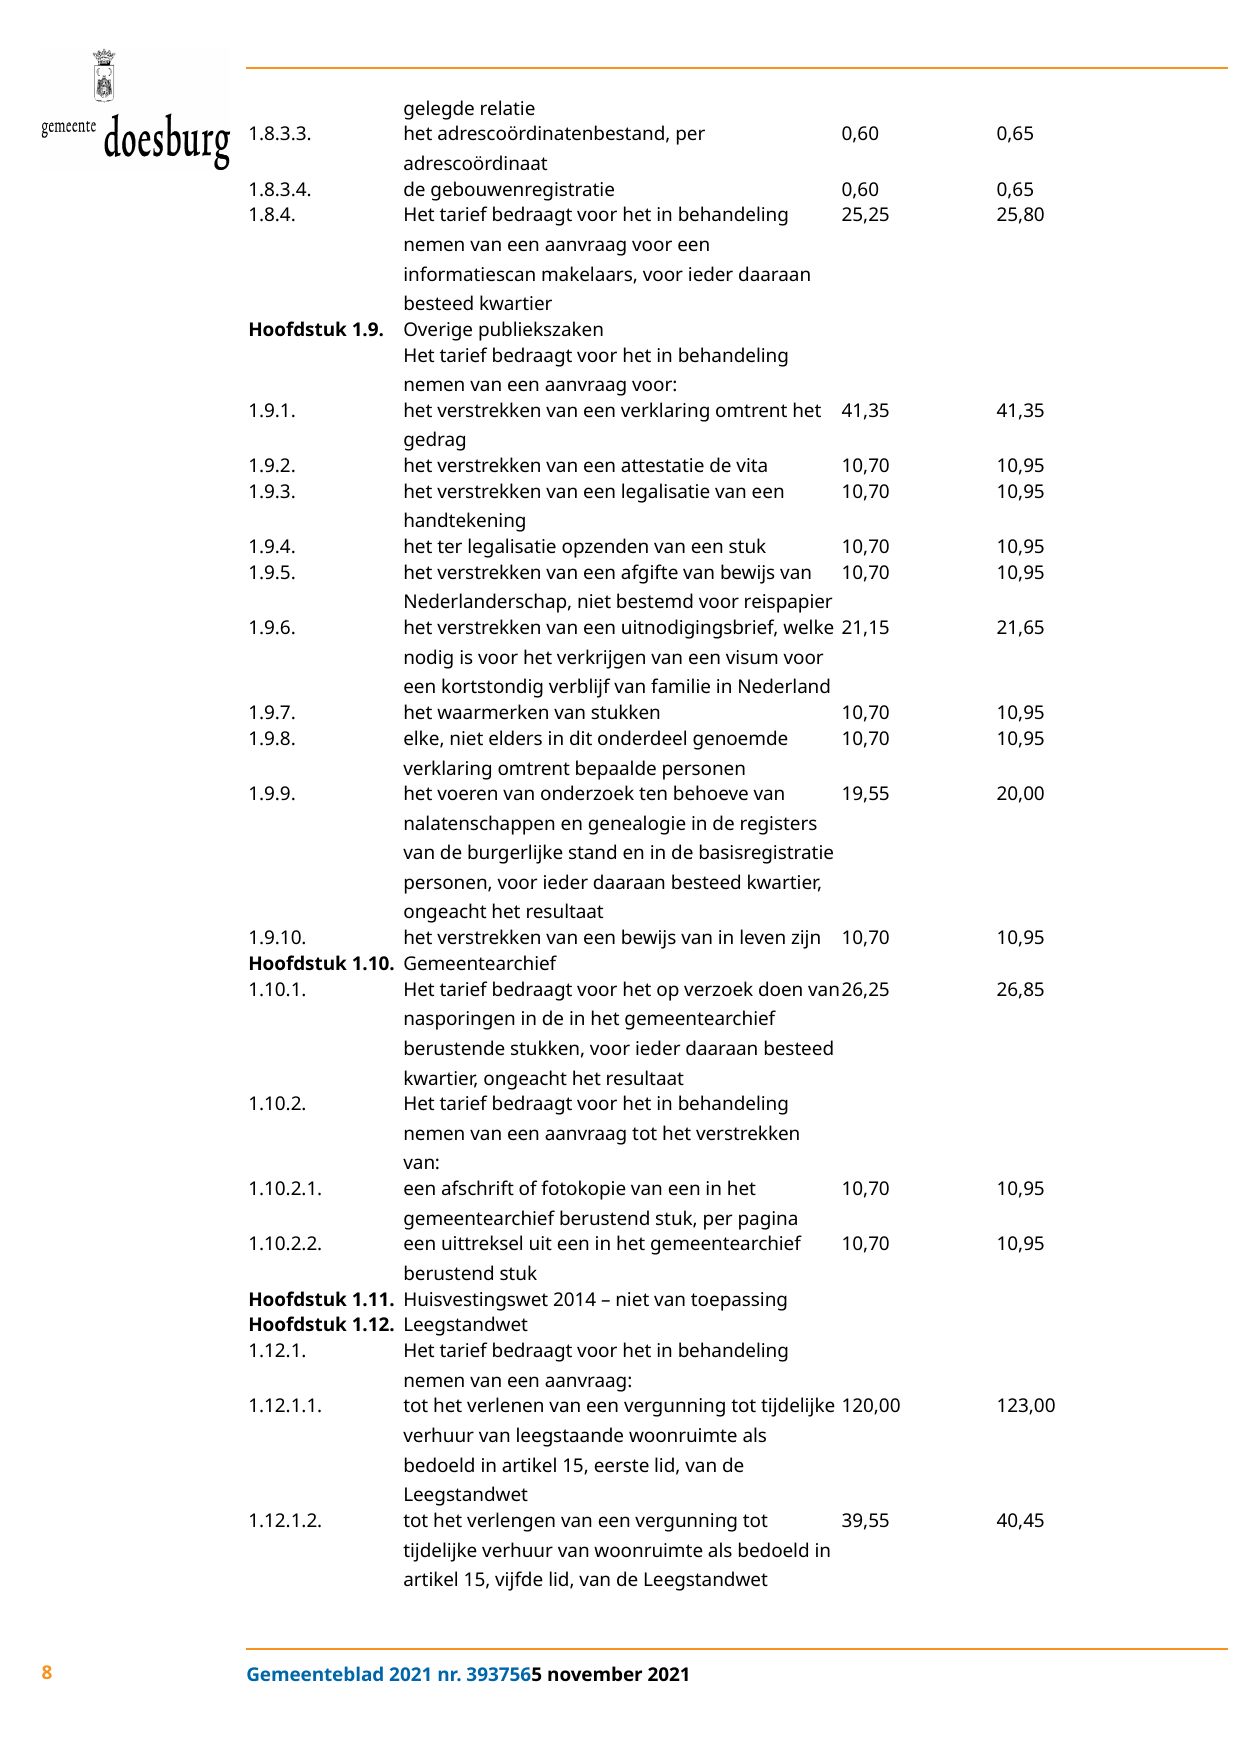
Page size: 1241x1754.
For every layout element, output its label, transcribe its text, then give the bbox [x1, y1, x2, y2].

table_cell Het tarief bedraagt voor het in behandeling nemen van een aanvraag voor een informatiescan makelaars, voor ieder daaraan besteed kwartier [403, 202, 841, 316]
table_cell 1.10.2.1. [248, 1175, 403, 1231]
table_cell Het tarief bedraagt voor het in behandeling nemen van een aanvraag tot het verstrekken van: [403, 1090, 841, 1175]
table_cell 123,00 [996, 1393, 1152, 1507]
table_cell het verstrekken van een uitnodigingsbrief, welke nodig is voor het verkrijgen van een visum voor een kortstondig verblijf van familie in Nederland [403, 615, 841, 699]
table_cell 1.10.2.2. [248, 1231, 403, 1286]
table_cell 10,95 [996, 699, 1152, 725]
table_cell 1.9.2. [248, 453, 403, 478]
table_cell Overige publiekszaken [403, 316, 841, 342]
table_cell 1.12.1.1. [248, 1393, 403, 1507]
table_cell [841, 1338, 996, 1393]
table_cell Huisvestingswet 2014 – niet van toepassing [403, 1286, 841, 1312]
table_cell [841, 1312, 996, 1337]
table_cell 26,25 [841, 976, 996, 1090]
table_cell 21,65 [996, 615, 1152, 699]
table_cell Gemeentearchief [403, 950, 841, 976]
table_cell 10,70 [841, 534, 996, 559]
table_cell 10,70 [841, 559, 996, 614]
table_cell 10,70 [841, 478, 996, 533]
table_cell 1.9.5. [248, 559, 403, 614]
table_cell 10,95 [996, 725, 1152, 780]
table_cell 1.10.1. [248, 976, 403, 1090]
table_cell tot het verlengen van een vergunning tot tijdelijke verhuur van woonruimte als bedoeld in artikel 15, vijfde lid, van de Leegstandwet [403, 1507, 841, 1592]
table_cell [841, 1090, 996, 1175]
table_cell [996, 1286, 1152, 1312]
table_cell 0,65 [996, 121, 1152, 176]
table_cell [996, 1338, 1152, 1393]
table_cell 10,95 [996, 453, 1152, 478]
table_cell 10,95 [996, 925, 1152, 950]
table_cell het verstrekken van een bewijs van in leven zijn [403, 925, 841, 950]
table_cell [996, 95, 1152, 121]
table_cell het adrescoördinatenbestand, per adrescoördinaat [403, 121, 841, 176]
table_cell elke, niet elders in dit onderdeel genoemde verklaring omtrent bepaalde personen [403, 725, 841, 780]
table_cell de gebouwenregistratie [403, 176, 841, 202]
table_cell 1.9.10. [248, 925, 403, 950]
table_cell 10,70 [841, 1231, 996, 1286]
table_cell 1.9.1. [248, 397, 403, 452]
table_cell gelegde relatie [403, 95, 841, 121]
table_cell 1.8.3.3. [248, 121, 403, 176]
table_cell [841, 95, 996, 121]
table_cell 1.9.3. [248, 478, 403, 533]
table_cell 0,60 [841, 176, 996, 202]
table_cell 10,70 [841, 925, 996, 950]
table_cell 1.9.6. [248, 615, 403, 699]
table_cell [996, 342, 1152, 397]
table_cell het verstrekken van een afgifte van bewijs van Nederlanderschap, niet bestemd voor reispapier [403, 559, 841, 614]
table_cell 39,55 [841, 1507, 996, 1592]
table_cell 20,00 [996, 780, 1152, 924]
table_cell [841, 316, 996, 342]
table_cell Hoofdstuk 1.12. [248, 1312, 403, 1337]
table_cell 0,60 [841, 121, 996, 176]
table_cell [996, 1312, 1152, 1337]
table_cell het ter legalisatie opzenden van een stuk [403, 534, 841, 559]
table_cell 1.12.1. [248, 1338, 403, 1393]
table_cell Het tarief bedraagt voor het in behandeling nemen van een aanvraag: [403, 1338, 841, 1393]
table_cell Het tarief bedraagt voor het op verzoek doen van nasporingen in de in het gemeentearchief berustende stukken, voor ieder daaraan besteed kwartier, ongeacht het resultaat [403, 976, 841, 1090]
table_cell een uittreksel uit een in het gemeentearchief berustend stuk [403, 1231, 841, 1286]
table_cell 25,25 [841, 202, 996, 316]
table_cell 10,95 [996, 478, 1152, 533]
table_cell het verstrekken van een legalisatie van een handtekening [403, 478, 841, 533]
table_cell [248, 342, 403, 397]
table_cell 1.9.8. [248, 725, 403, 780]
table_cell Leegstandwet [403, 1312, 841, 1337]
table_cell Het tarief bedraagt voor het in behandeling nemen van een aanvraag voor: [403, 342, 841, 397]
table_cell 26,85 [996, 976, 1152, 1090]
table_cell 19,55 [841, 780, 996, 924]
table_cell [996, 1090, 1152, 1175]
table_cell 41,35 [996, 397, 1152, 452]
table_cell 1.10.2. [248, 1090, 403, 1175]
table_cell [996, 950, 1152, 976]
table_cell 41,35 [841, 397, 996, 452]
table_cell het waarmerken van stukken [403, 699, 841, 725]
table_cell 1.9.4. [248, 534, 403, 559]
table_cell het verstrekken van een verklaring omtrent het gedrag [403, 397, 841, 452]
table_cell 1.9.7. [248, 699, 403, 725]
table_cell 10,70 [841, 699, 996, 725]
table_cell 10,95 [996, 534, 1152, 559]
table_cell 25,80 [996, 202, 1152, 316]
table_cell 10,70 [841, 725, 996, 780]
table_cell het verstrekken van een attestatie de vita [403, 453, 841, 478]
table_cell 1.9.9. [248, 780, 403, 924]
table_cell 10,70 [841, 453, 996, 478]
table_cell 21,15 [841, 615, 996, 699]
table_cell 1.8.4. [248, 202, 403, 316]
table_cell tot het verlenen van een vergunning tot tijdelijke verhuur van leegstaande woonruimte als bedoeld in artikel 15, eerste lid, van de Leegstandwet [403, 1393, 841, 1507]
table_cell 0,65 [996, 176, 1152, 202]
table_cell 40,45 [996, 1507, 1152, 1592]
table_cell 10,95 [996, 1175, 1152, 1231]
table_cell [841, 342, 996, 397]
table_cell het voeren van onderzoek ten behoeve van nalatenschappen en genealogie in de registers van de burgerlijke stand en in de basisregistratie personen, voor ieder daaraan besteed kwartier, ongeacht het resultaat [403, 780, 841, 924]
table_cell [996, 316, 1152, 342]
table_cell 1.8.3.4. [248, 176, 403, 202]
table_cell [841, 950, 996, 976]
table_cell een afschrift of fotokopie van een in het gemeentearchief berustend stuk, per pagina [403, 1175, 841, 1231]
table_cell Hoofdstuk 1.11. [248, 1286, 403, 1312]
table_cell 1.12.1.2. [248, 1507, 403, 1592]
table_cell Hoofdstuk 1.9. [248, 316, 403, 342]
table_cell [248, 95, 403, 121]
picture [41, 47, 231, 172]
table_cell 10,70 [841, 1175, 996, 1231]
table_cell 10,95 [996, 559, 1152, 614]
table_cell 10,95 [996, 1231, 1152, 1286]
table_cell Hoofdstuk 1.10. [248, 950, 403, 976]
table_cell 120,00 [841, 1393, 996, 1507]
table_cell [841, 1286, 996, 1312]
